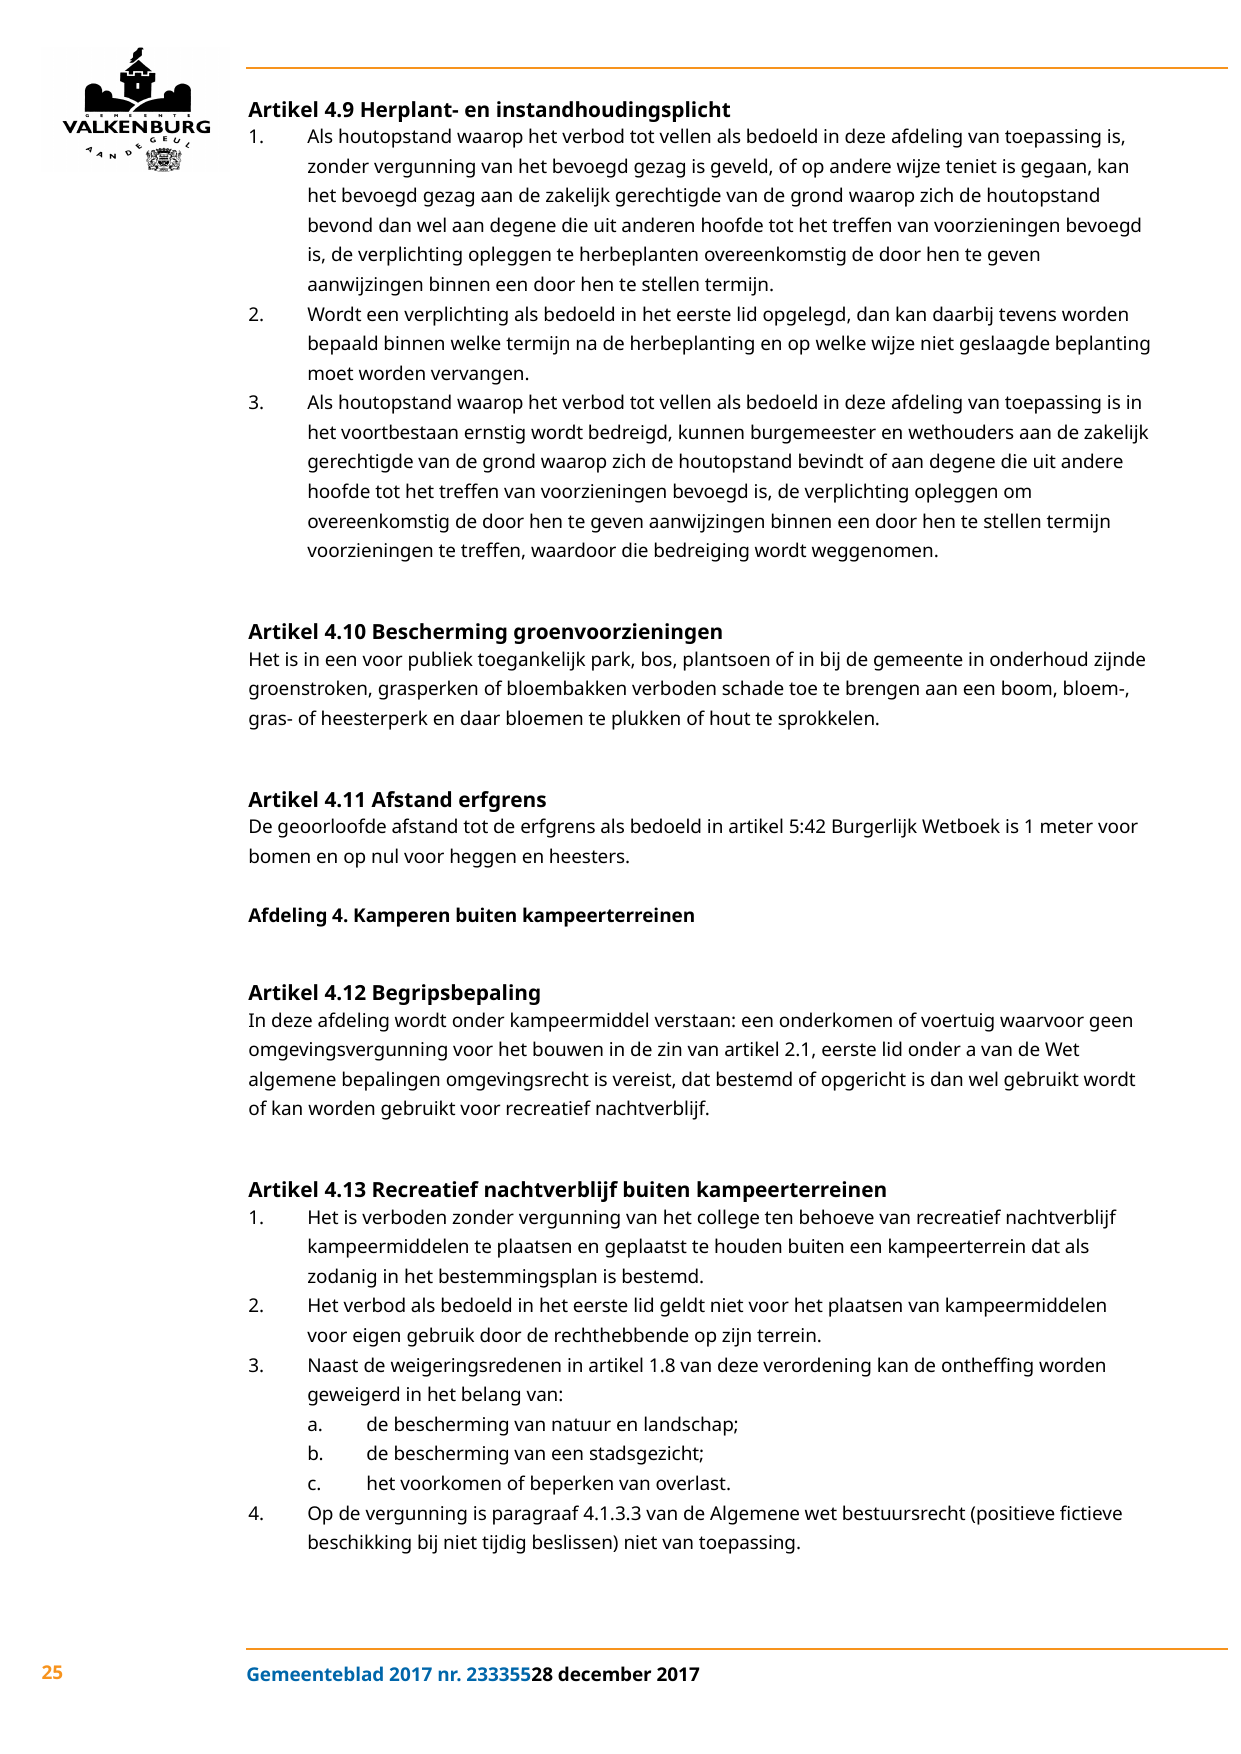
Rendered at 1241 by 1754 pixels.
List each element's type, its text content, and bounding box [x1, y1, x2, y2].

list Op de vergunning is paragraaf 4.1.3.3 van de Algemene wet bestuursrecht (positieve fictieve beschikking bij niet tijdig beslissen) niet van toepassing. [248, 1500, 1152, 1555]
list de bescherming van een stadsgezicht; [307, 1441, 1152, 1466]
list Naast de weigeringsredenen in artikel 1.8 van deze verordening kan de ontheffing worden geweigerd in het belang van: [248, 1352, 1152, 1407]
text Artikel 4.12 Begripsbepaling [248, 978, 1152, 1007]
list Wordt een verplichting als bedoeld in het eerste lid opgelegd, dan kan daarbij tevens worden bepaald binnen welke termijn na de herbeplanting en op welke wijze niet geslaagde beplanting moet worden vervangen. [248, 301, 1152, 386]
list de bescherming van natuur en landschap; [307, 1411, 1152, 1437]
picture [41, 47, 231, 172]
text Artikel 4.9 Herplant- en instandhoudingsplicht [248, 95, 1152, 123]
text Artikel 4.10 Bescherming groenvoorzieningen [248, 617, 1152, 646]
text In deze afdeling wordt onder kampeermiddel verstaan: een onderkomen of voertuig waarvoor geen omgevingsvergunning voor het bouwen in de zin van artikel 2.1, eerste lid onder a van de Wet algemene bepalingen omgevingsrecht is vereist, dat bestemd of opgericht is dan wel gebruikt wordt of kan worden gebruikt voor recreatief nachtverblijf. [248, 1007, 1152, 1121]
text Afdeling 4. Kamperen buiten kampeerterreinen [248, 902, 1152, 928]
text Artikel 4.13 Recreatief nachtverblijf buiten kampeerterreinen [248, 1176, 1152, 1204]
list Als houtopstand waarop het verbod tot vellen als bedoeld in deze afdeling van toepassing is, zonder vergunning van het bevoegd gezag is geveld, of op andere wijze teniet is gegaan, kan het bevoegd gezag aan de zakelijk gerechtigde van de grond waarop zich de houtopstand bevond dan wel aan degene die uit anderen hoofde tot het treffen van voorzieningen bevoegd is, de verplichting opleggen te herbeplanten overeenkomstig de door hen te geven aanwijzingen binnen een door hen te stellen termijn. [248, 123, 1152, 297]
text Artikel 4.11 Afstand erfgrens [248, 785, 1152, 813]
list Het verbod als bedoeld in het eerste lid geldt niet voor het plaatsen van kampeermiddelen voor eigen gebruik door de rechthebbende op zijn terrein. [248, 1293, 1152, 1348]
list het voorkomen of beperken van overlast. [307, 1470, 1152, 1496]
list Het is verboden zonder vergunning van het college ten behoeve van recreatief nachtverblijf kampeermiddelen te plaatsen en geplaatst te houden buiten een kampeerterrein dat als zodanig in het bestemmingsplan is bestemd. [248, 1204, 1152, 1289]
text De geoorloofde afstand tot de erfgrens als bedoeld in artikel 5:42 Burgerlijk Wetboek is 1 meter voor bomen en op nul voor heggen en heesters. [248, 813, 1152, 869]
text Het is in een voor publiek toegankelijk park, bos, plantsoen of in bij de gemeente in onderhoud zijnde groenstroken, grasperken of bloembakken verboden schade toe te brengen aan een boom, bloem-, gras- of heesterperk en daar bloemen te plukken of hout te sprokkelen. [248, 646, 1152, 731]
list Als houtopstand waarop het verbod tot vellen als bedoeld in deze afdeling van toepassing is in het voortbestaan ernstig wordt bedreigd, kunnen burgemeester en wethouders aan de zakelijk gerechtigde van de grond waarop zich de houtopstand bevindt of aan degene die uit andere hoofde tot het treffen van voorzieningen bevoegd is, de verplichting opleggen om overeenkomstig de door hen te geven aanwijzingen binnen een door hen te stellen termijn voorzieningen te treffen, waardoor die bedreiging wordt weggenomen. [248, 389, 1152, 563]
